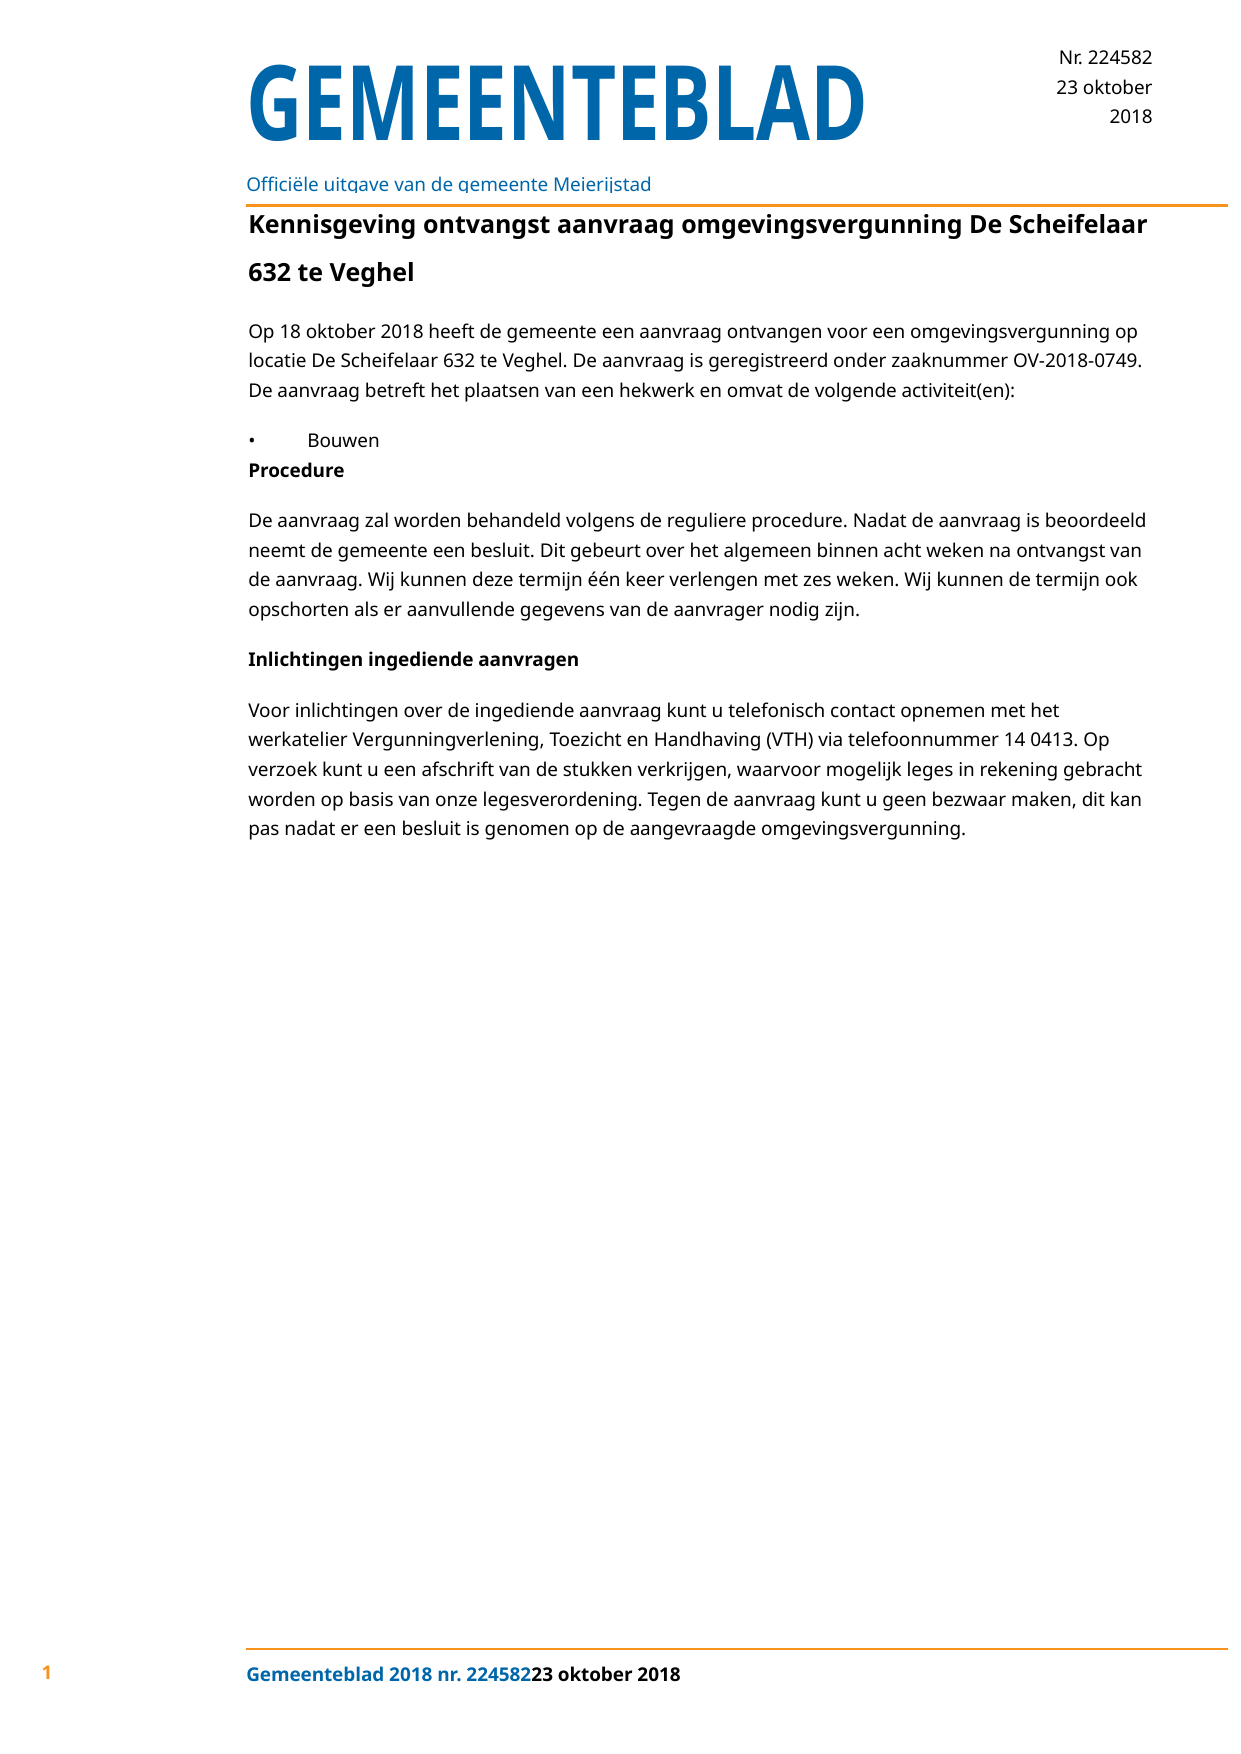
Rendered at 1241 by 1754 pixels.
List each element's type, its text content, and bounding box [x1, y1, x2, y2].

text Inlichtingen ingediende aanvragen [248, 647, 1152, 672]
picture [41, 47, 231, 172]
text De aanvraag zal worden behandeld volgens de reguliere procedure. Nadat de aanvraag is beoordeeld neemt de gemeente een besluit. Dit gebeurt over het algemeen binnen acht weken na ontvangst van de aanvraag. Wij kunnen deze termijn één keer verlengen met zes weken. Wij kunnen de termijn ook opschorten als er aanvullende gegevens van de aanvrager nodig zijn. [248, 507, 1152, 622]
list Bouwen [248, 427, 1152, 453]
text Voor inlichtingen over de ingediende aanvraag kunt u telefonisch contact opnemen met het werkatelier Vergunningverlening, Toezicht en Handhaving (VTH) via telefoonnummer 14 0413. Op verzoek kunt u een afschrift van de stukken verkrijgen, waarvoor mogelijk leges in rekening gebracht worden op basis van onze legesverordening. Tegen de aanvraag kunt u geen bezwaar maken, dit kan pas nadat er een besluit is genomen op de aangevraagde omgevingsvergunning. [248, 697, 1152, 841]
text Op 18 oktober 2018 heeft de gemeente een aanvraag ontvangen voor een omgevingsvergunning op locatie De Scheifelaar 632 te Veghel. De aanvraag is geregistreerd onder zaaknummer OV-2018-0749. De aanvraag betreft het plaatsen van een hekwerk en omvat de volgende activiteit(en): [248, 318, 1152, 403]
text Procedure [248, 457, 1152, 483]
text Kennisgeving ontvangst aanvraag omgevingsvergunning De Scheifelaar 632 te Veghel [248, 207, 1152, 288]
